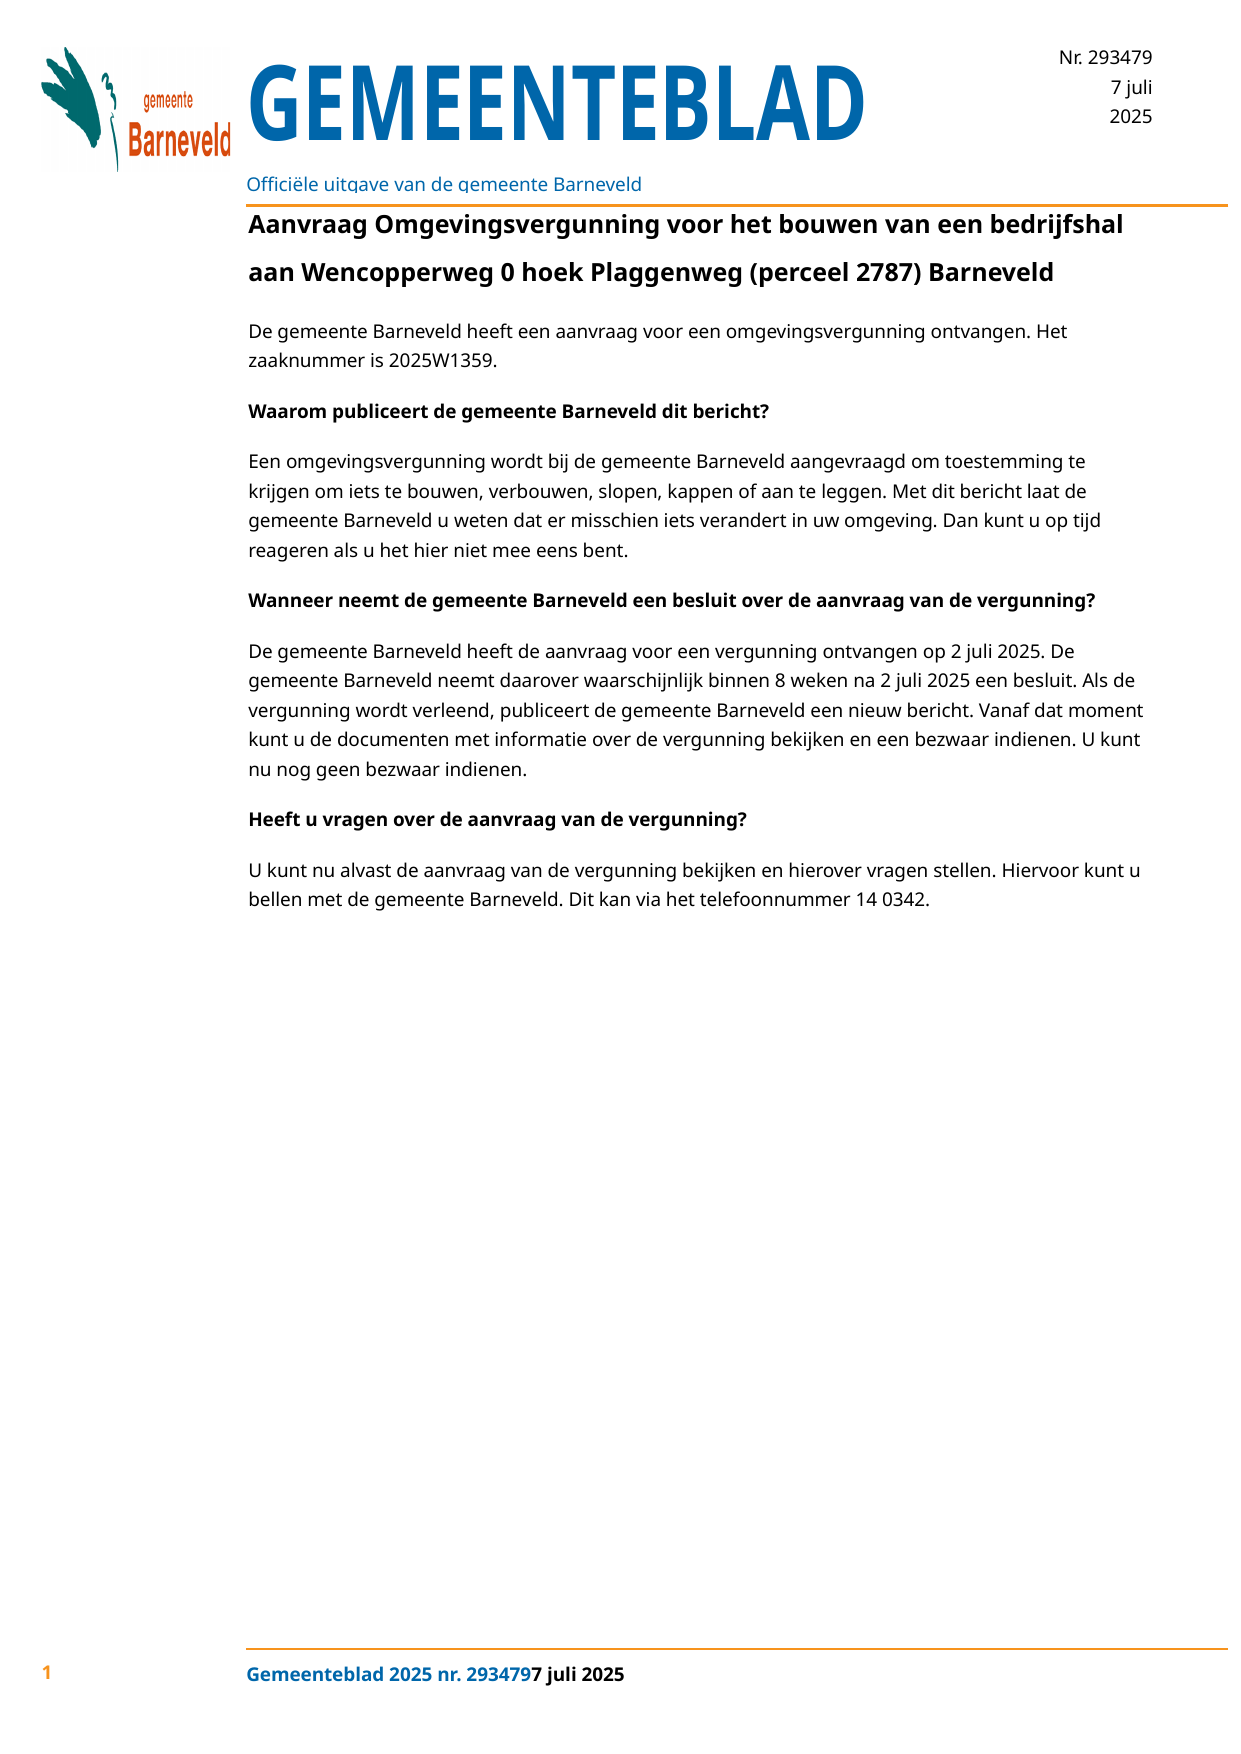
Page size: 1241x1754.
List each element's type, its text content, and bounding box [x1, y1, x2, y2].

text De gemeente Barneveld heeft een aanvraag voor een omgevingsvergunning ontvangen. Het zaaknummer is 2025W1359. [248, 318, 1152, 373]
text Heeft u vragen over de aanvraag van de vergunning? [248, 807, 1152, 832]
text De gemeente Barneveld heeft de aanvraag voor een vergunning ontvangen op 2 juli 2025. De gemeente Barneveld neemt daarover waarschijnlijk binnen 8 weken na 2 juli 2025 een besluit. Als de vergunning wordt verleend, publiceert de gemeente Barneveld een nieuw bericht. Vanaf dat moment kunt u de documenten met informatie over de vergunning bekijken en een bezwaar indienen. U kunt nu nog geen bezwaar indienen. [248, 638, 1152, 782]
text Een omgevingsvergunning wordt bij de gemeente Barneveld aangevraagd om toestemming te krijgen om iets te bouwen, verbouwen, slopen, kappen of aan te leggen. Met dit bericht laat de gemeente Barneveld u weten dat er misschien iets verandert in uw omgeving. Dan kunt u op tijd reageren als u het hier niet mee eens bent. [248, 448, 1152, 563]
text Waarom publiceert de gemeente Barneveld dit bericht? [248, 398, 1152, 424]
text Aanvraag Omgevingsvergunning voor het bouwen van een bedrijfshal aan Wencopperweg 0 hoek Plaggenweg (perceel 2787) Barneveld [248, 207, 1152, 288]
picture [41, 47, 231, 172]
text Wanneer neemt de gemeente Barneveld een besluit over de aanvraag van de vergunning? [248, 587, 1152, 613]
text U kunt nu alvast de aanvraag van de vergunning bekijken en hierover vragen stellen. Hiervoor kunt u bellen met de gemeente Barneveld. Dit kan via het telefoonnummer 14 0342. [248, 857, 1152, 912]
